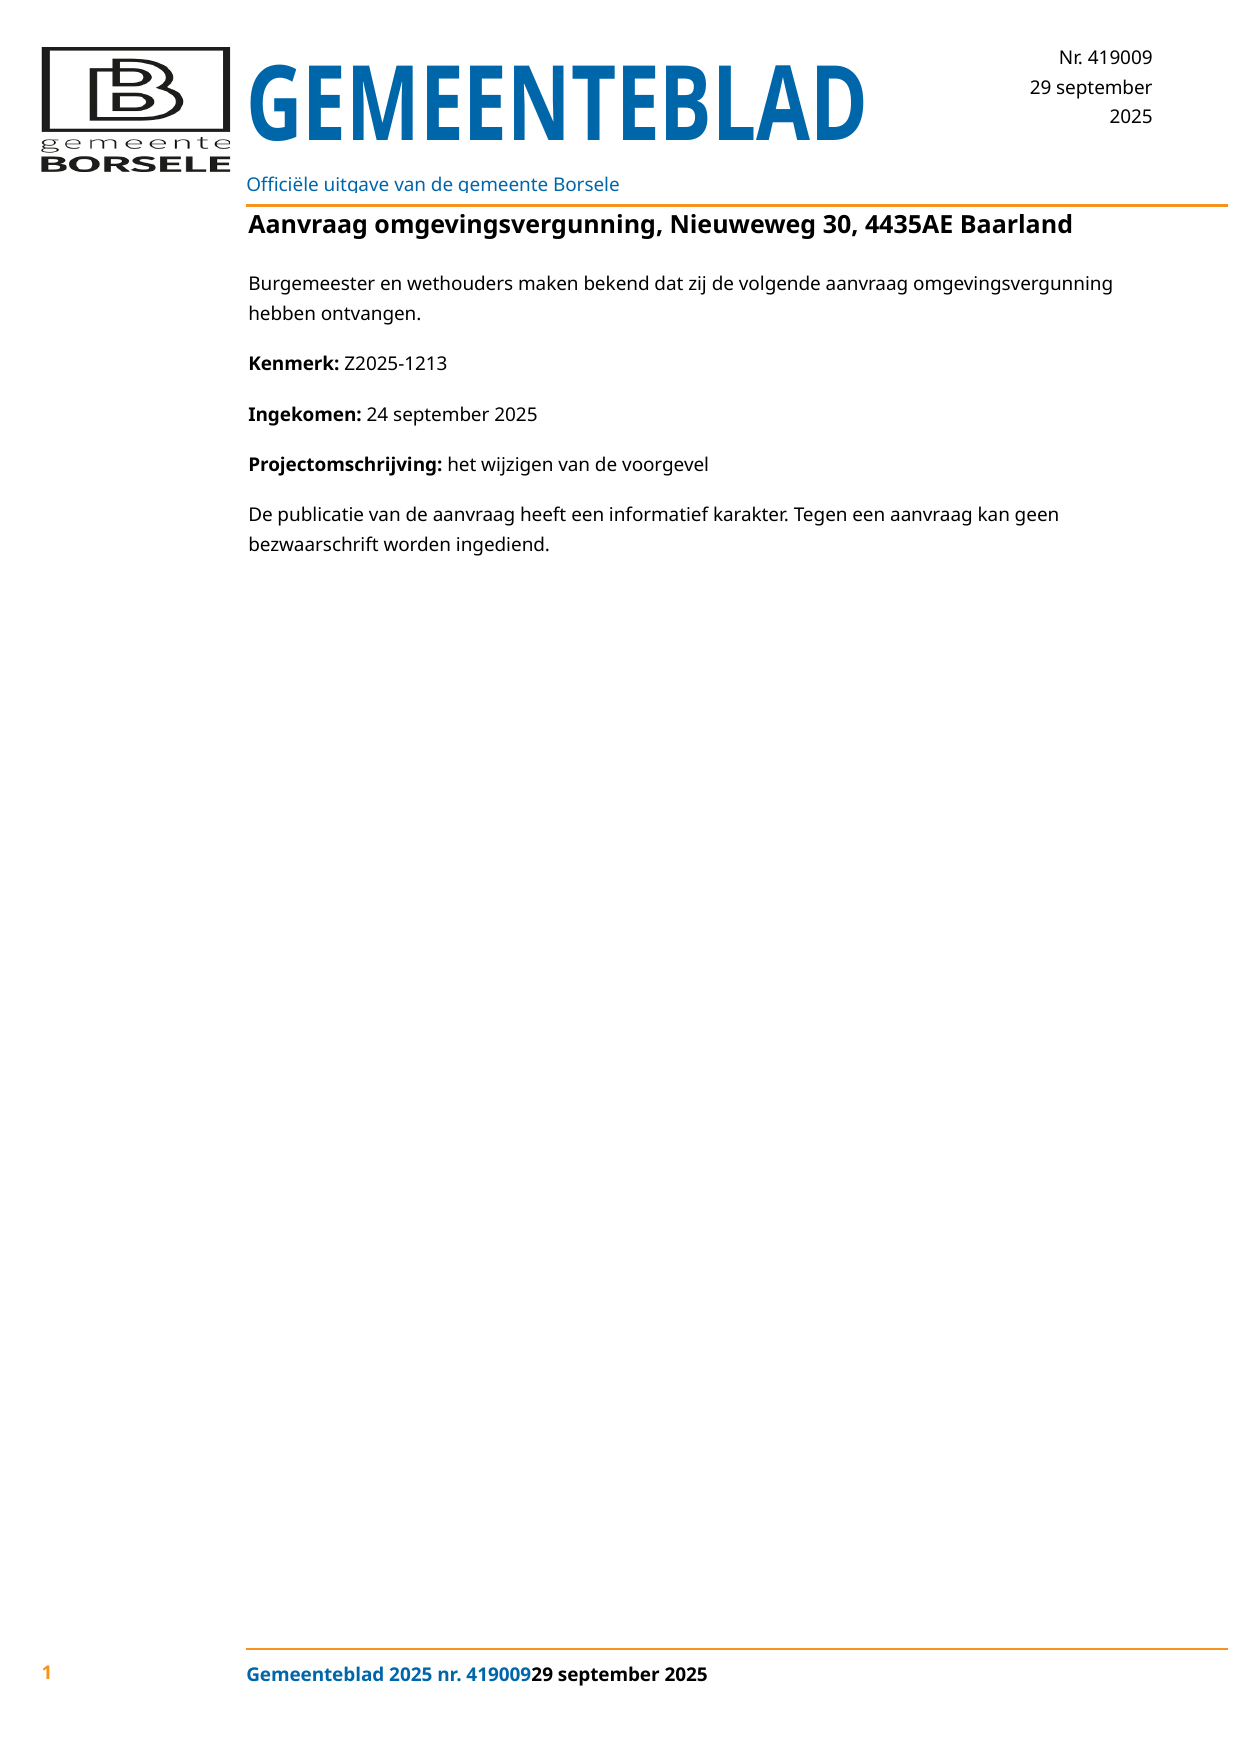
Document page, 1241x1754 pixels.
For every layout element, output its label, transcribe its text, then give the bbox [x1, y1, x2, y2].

text Projectomschrijving: het wijzigen van de voorgevel [248, 451, 1152, 477]
text De publicatie van de aanvraag heeft een informatief karakter. Tegen een aanvraag kan geen bezwaarschrift worden ingediend. [248, 502, 1152, 557]
picture [41, 47, 231, 172]
text Burgemeester en wethouders maken bekend dat zij de volgende aanvraag omgevingsvergunning hebben ontvangen. [248, 270, 1152, 326]
text Aanvraag omgevingsvergunning, Nieuweweg 30, 4435AE Baarland [248, 207, 1152, 241]
text Ingekomen: 24 september 2025 [248, 401, 1152, 426]
text Kenmerk: Z2025-1213 [248, 350, 1152, 376]
